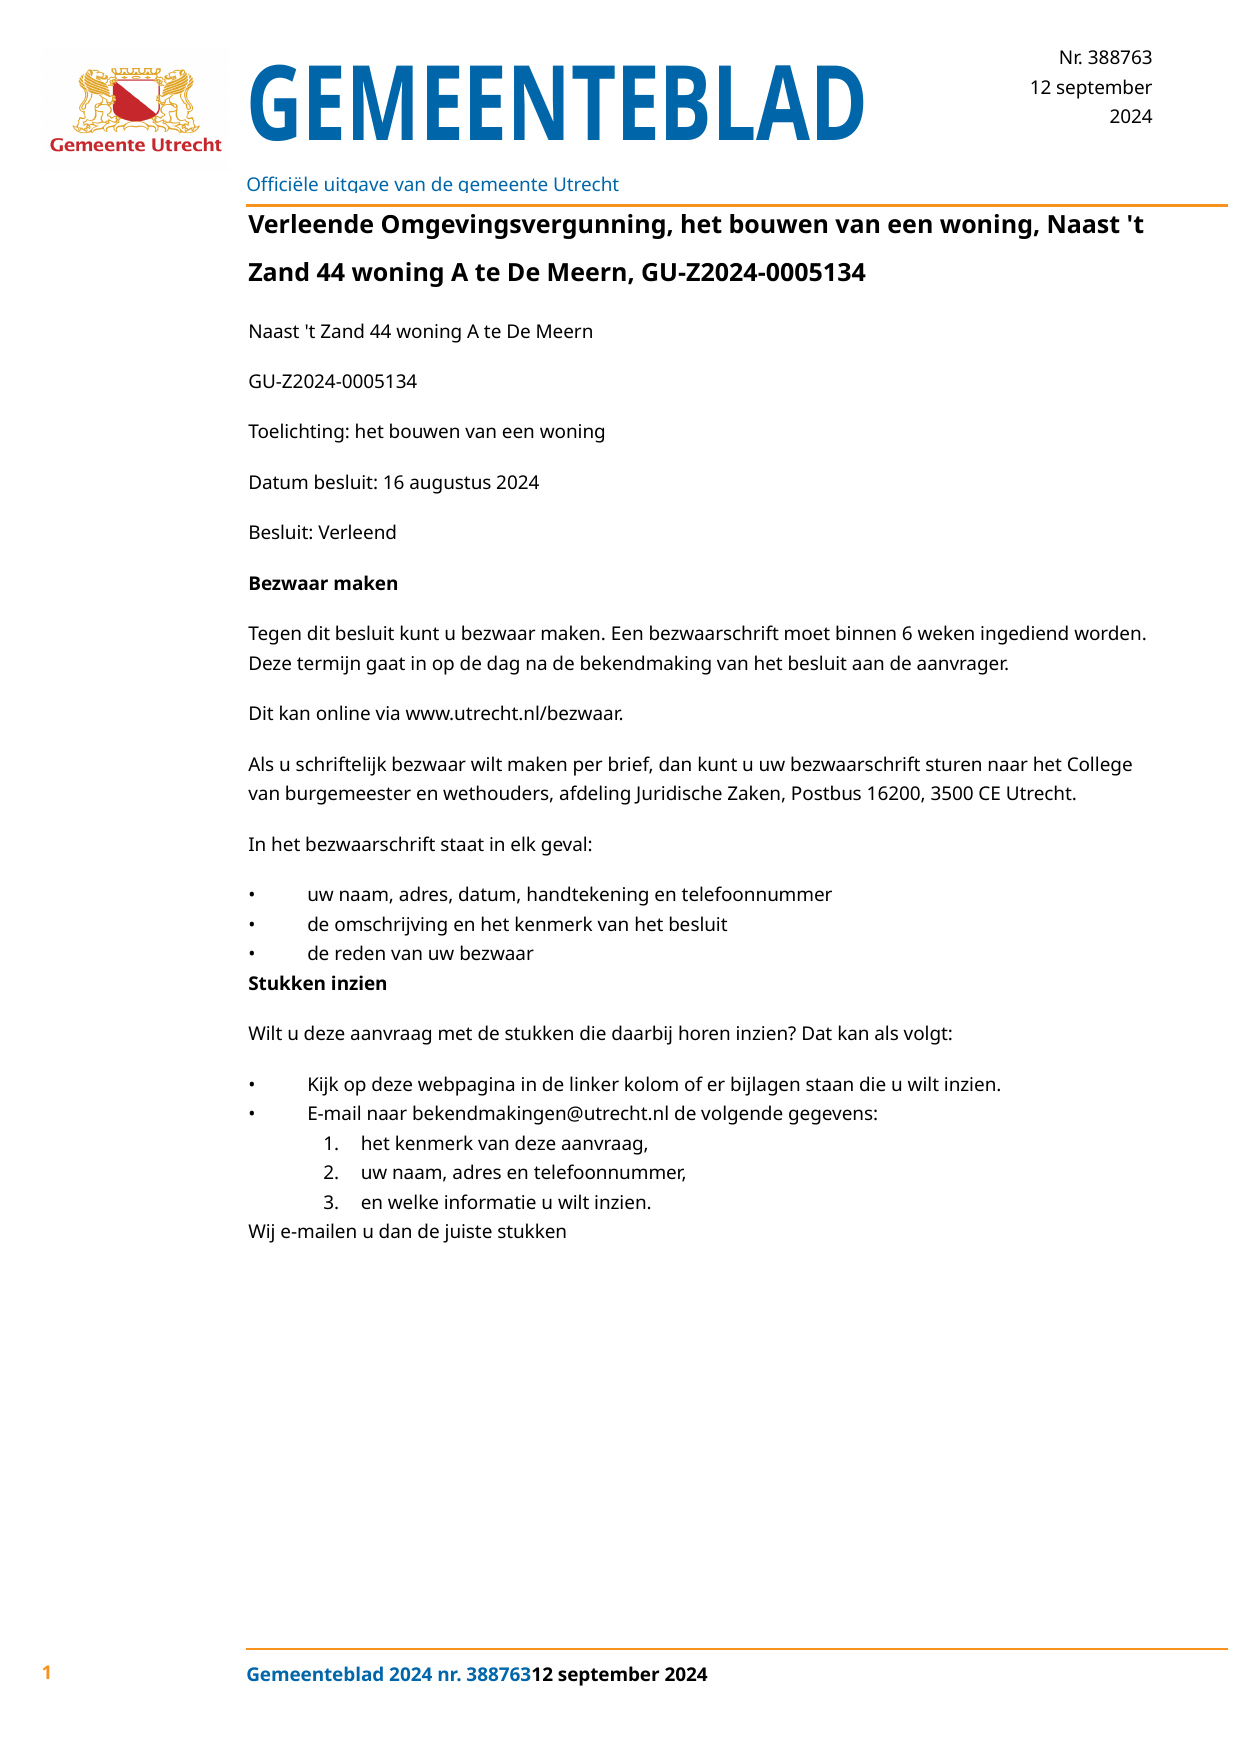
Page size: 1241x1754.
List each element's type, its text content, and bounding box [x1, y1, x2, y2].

text Toelichting: het bouwen van een woning [248, 419, 1152, 444]
text Besluit: Verleend [248, 519, 1152, 545]
picture [41, 47, 231, 172]
list het kenmerk van deze aanvraag, [323, 1130, 1152, 1156]
text GU-Z2024-0005134 [248, 368, 1152, 394]
text In het bezwaarschrift staat in elk geval: [248, 831, 1152, 857]
text Bezwaar maken [248, 570, 1152, 596]
list E-mail naar bekendmakingen@utrecht.nl de volgende gegevens: [248, 1100, 1152, 1126]
text Datum besluit: 16 augustus 2024 [248, 469, 1152, 495]
text Tegen dit besluit kunt u bezwaar maken. Een bezwaarschrift moet binnen 6 weken ingediend worden. Deze termijn gaat in op de dag na de bekendmaking van het besluit aan de aanvrager. [248, 620, 1152, 676]
list en welke informatie u wilt inzien. [323, 1189, 1152, 1215]
list Kijk op deze webpagina in de linker kolom of er bijlagen staan die u wilt inzien. [248, 1071, 1152, 1097]
list de omschrijving en het kenmerk van het besluit [248, 911, 1152, 937]
list de reden van uw bezwaar [248, 940, 1152, 966]
text Stukken inzien [248, 970, 1152, 996]
text Als u schriftelijk bezwaar wilt maken per brief, dan kunt u uw bezwaarschrift sturen naar het College van burgemeester en wethouders, afdeling Juridische Zaken, Postbus 16200, 3500 CE Utrecht. [248, 751, 1152, 806]
list uw naam, adres en telefoonnummer, [323, 1159, 1152, 1185]
text Naast 't Zand 44 woning A te De Meern [248, 318, 1152, 344]
text Wilt u deze aanvraag met de stukken die daarbij horen inzien? Dat kan als volgt: [248, 1020, 1152, 1046]
text Verleende Omgevingsvergunning, het bouwen van een woning, Naast 't Zand 44 woning A te De Meern, GU-Z2024-0005134 [248, 207, 1152, 288]
text Dit kan online via www.utrecht.nl/bezwaar. [248, 700, 1152, 726]
list uw naam, adres, datum, handtekening en telefoonnummer [248, 881, 1152, 907]
text Wij e-mailen u dan de juiste stukken [248, 1219, 1152, 1244]
